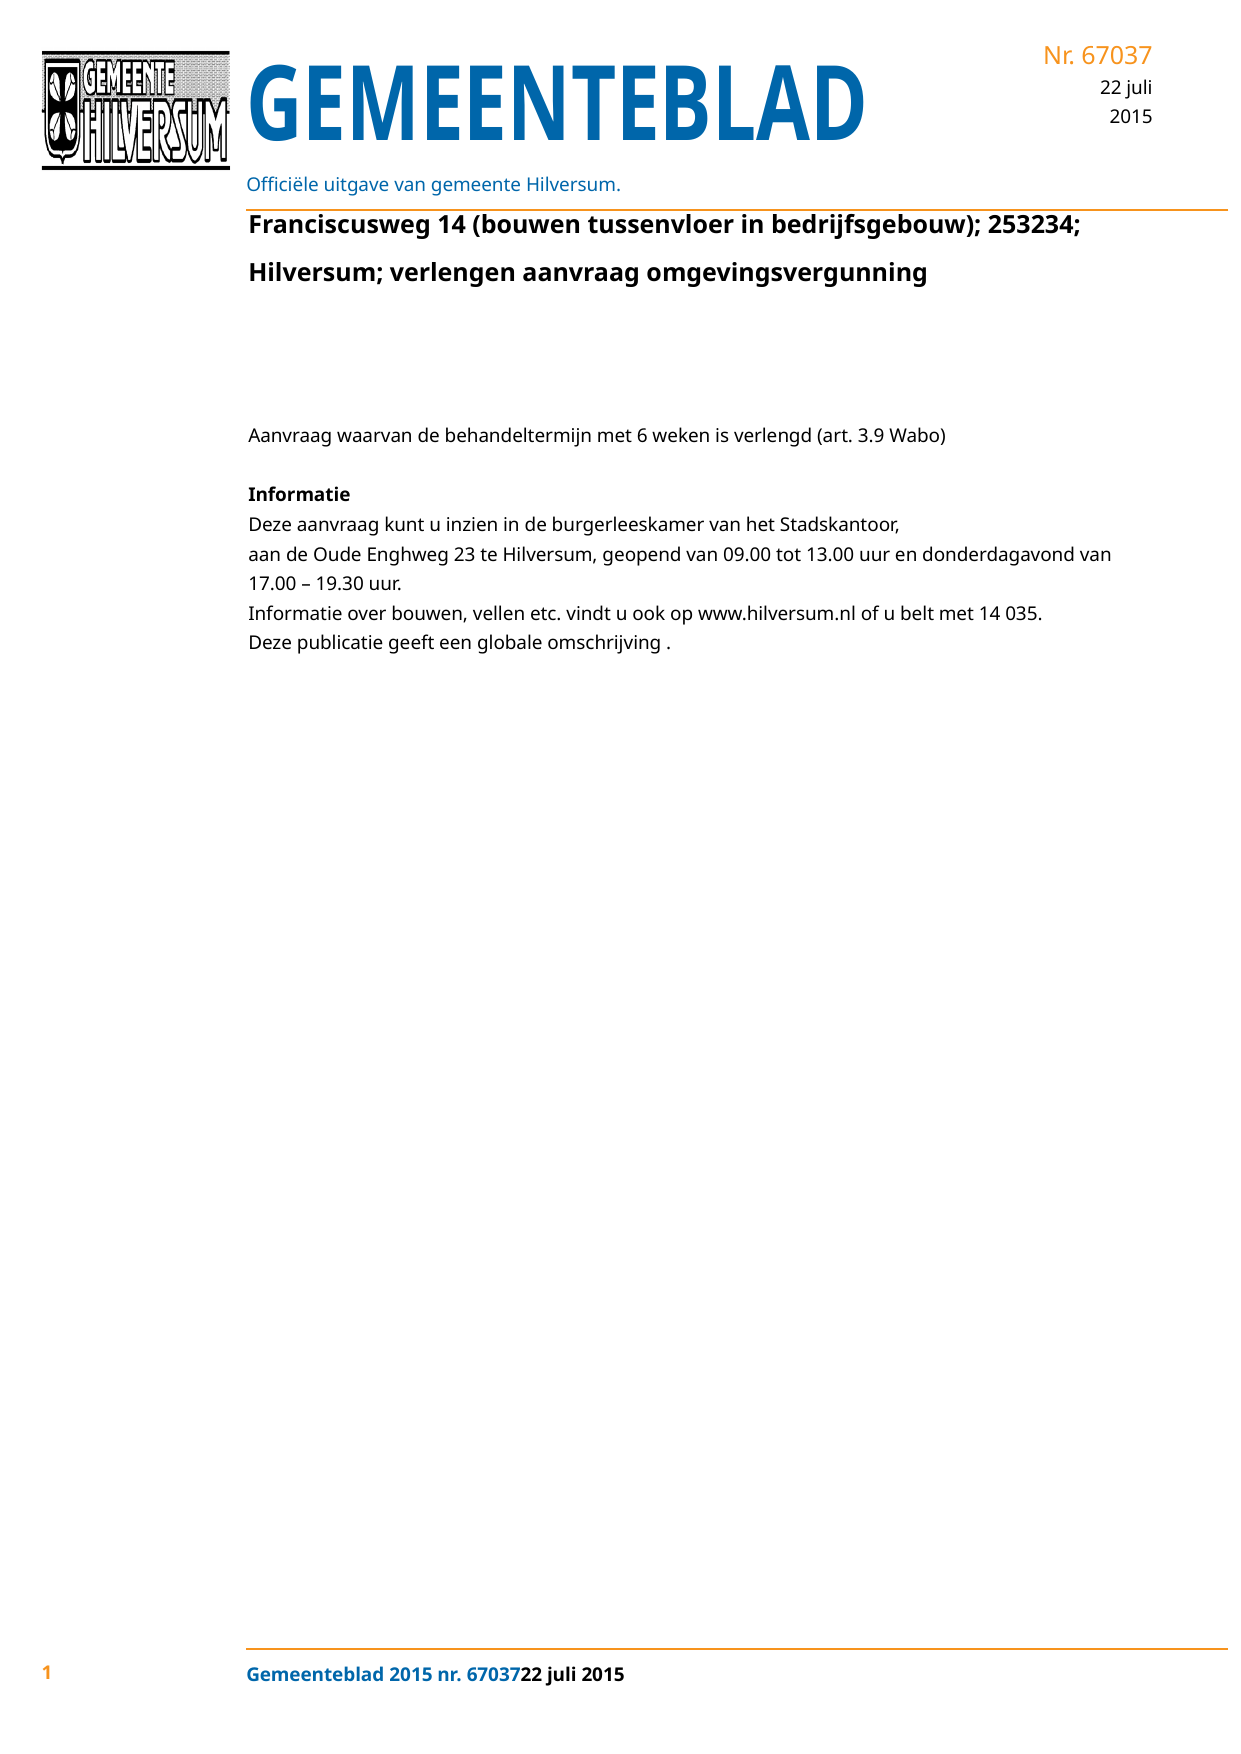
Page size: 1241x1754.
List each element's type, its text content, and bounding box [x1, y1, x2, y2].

picture [41, 47, 231, 172]
text Informatie [248, 482, 1152, 507]
text Franciscusweg 14 (bouwen tussenvloer in bedrijfsgebouw); 253234; Hilversum; verlengen aanvraag omgevingsvergunning [248, 211, 1152, 288]
text Aanvraag waarvan de behandeltermijn met 6 weken is verlengd (art. 3.9 Wabo) [248, 422, 1152, 448]
text aan de Oude Enghweg 23 te Hilversum, geopend van 09.00 tot 13.00 uur en donderdagavond van 17.00 – 19.30 uur. [248, 541, 1152, 596]
text Informatie over bouwen, vellen etc. vindt u ook op www.hilversum.nl of u belt met 14 035. [248, 600, 1152, 626]
text Deze publicatie geeft een globale omschrijving . [248, 629, 1152, 655]
text Deze aanvraag kunt u inzien in de burgerleeskamer van het Stadskantoor, [248, 511, 1152, 537]
